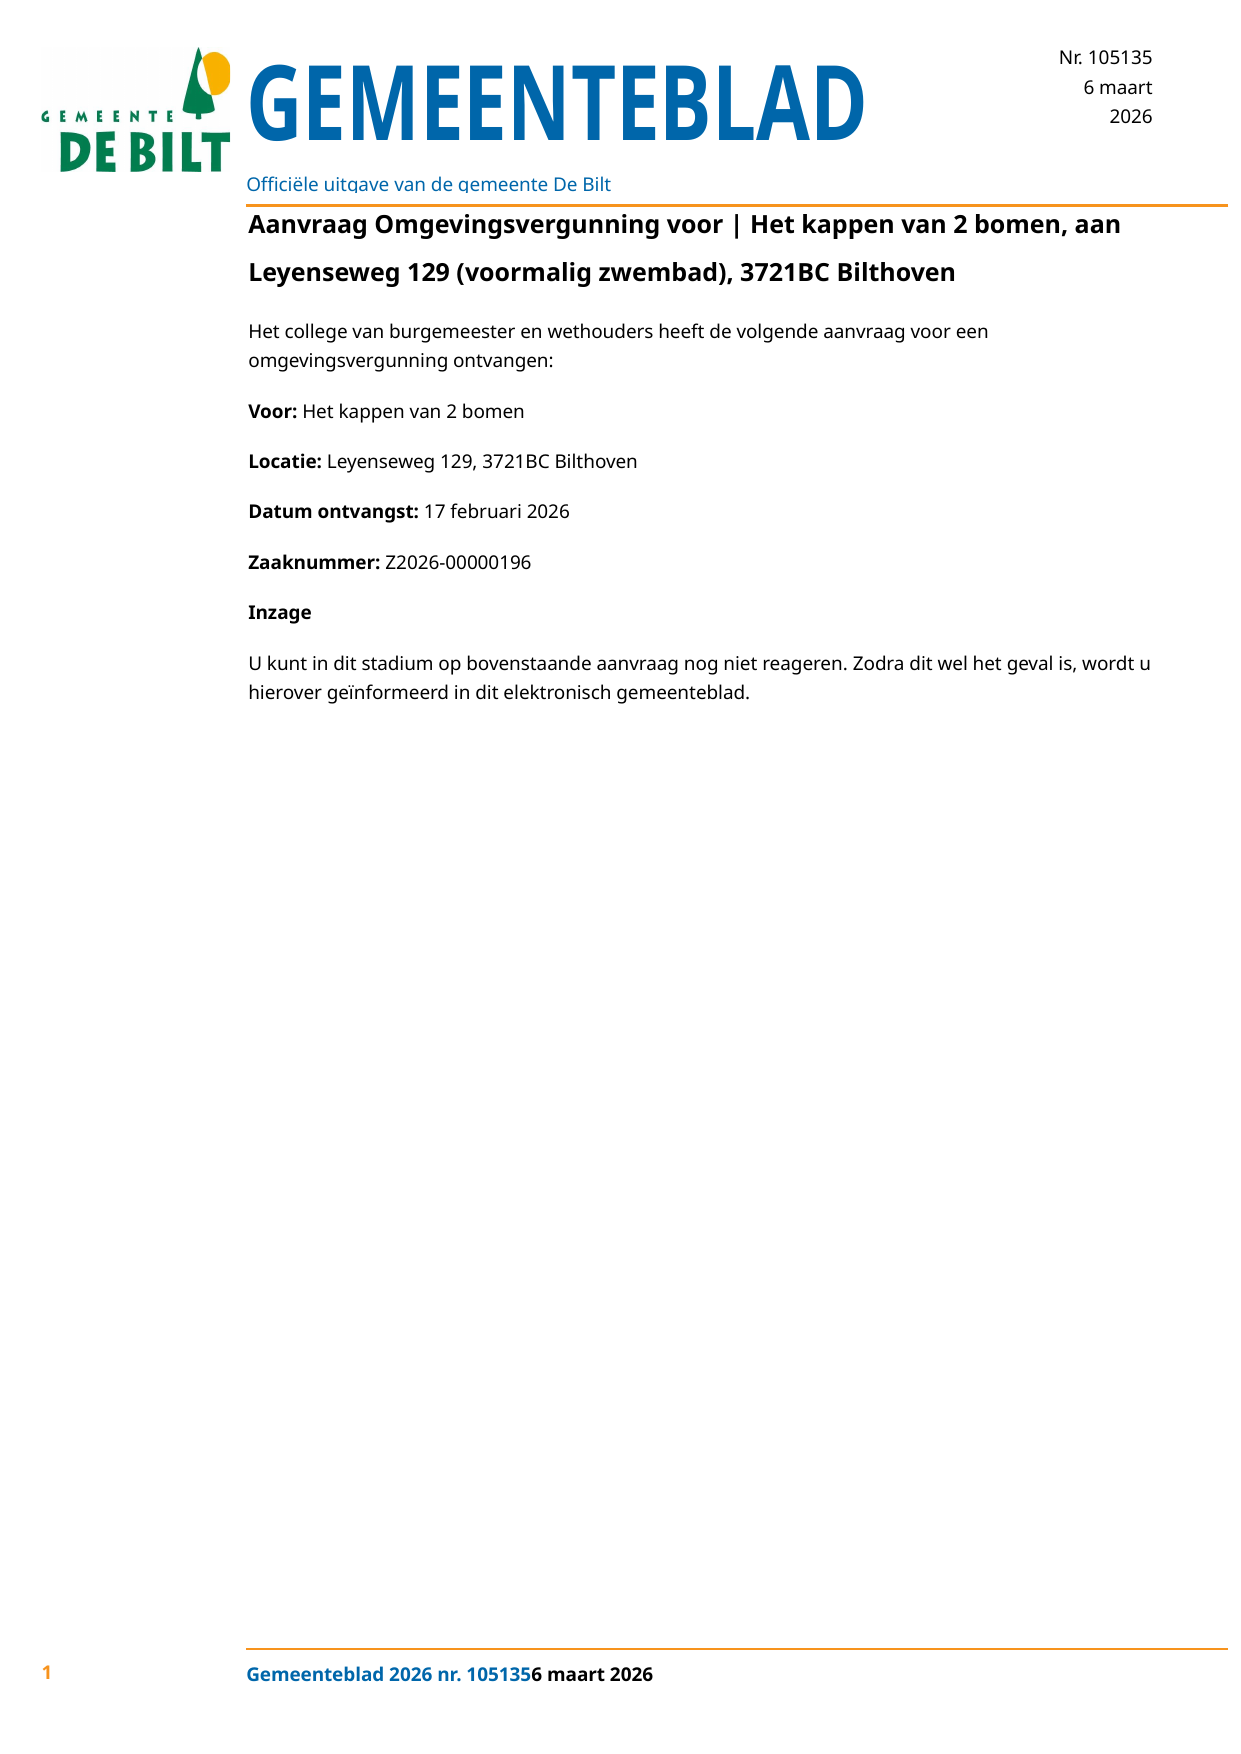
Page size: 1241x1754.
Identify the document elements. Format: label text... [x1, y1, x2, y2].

text Aanvraag Omgevingsvergunning voor | Het kappen van 2 bomen, aan Leyenseweg 129 (voormalig zwembad), 3721BC Bilthoven [248, 207, 1152, 288]
picture [41, 47, 231, 172]
text Locatie: Leyenseweg 129, 3721BC Bilthoven [248, 448, 1152, 474]
text U kunt in dit stadium op bovenstaande aanvraag nog niet reageren. Zodra dit wel het geval is, wordt u hierover geïnformeerd in dit elektronisch gemeenteblad. [248, 650, 1152, 705]
text Datum ontvangst: 17 februari 2026 [248, 499, 1152, 524]
text Zaaknummer: Z2026-00000196 [248, 549, 1152, 575]
text Inzage [248, 599, 1152, 625]
text Het college van burgemeester en wethouders heeft de volgende aanvraag voor een omgevingsvergunning ontvangen: [248, 318, 1152, 373]
text Voor: Het kappen van 2 bomen [248, 398, 1152, 424]
